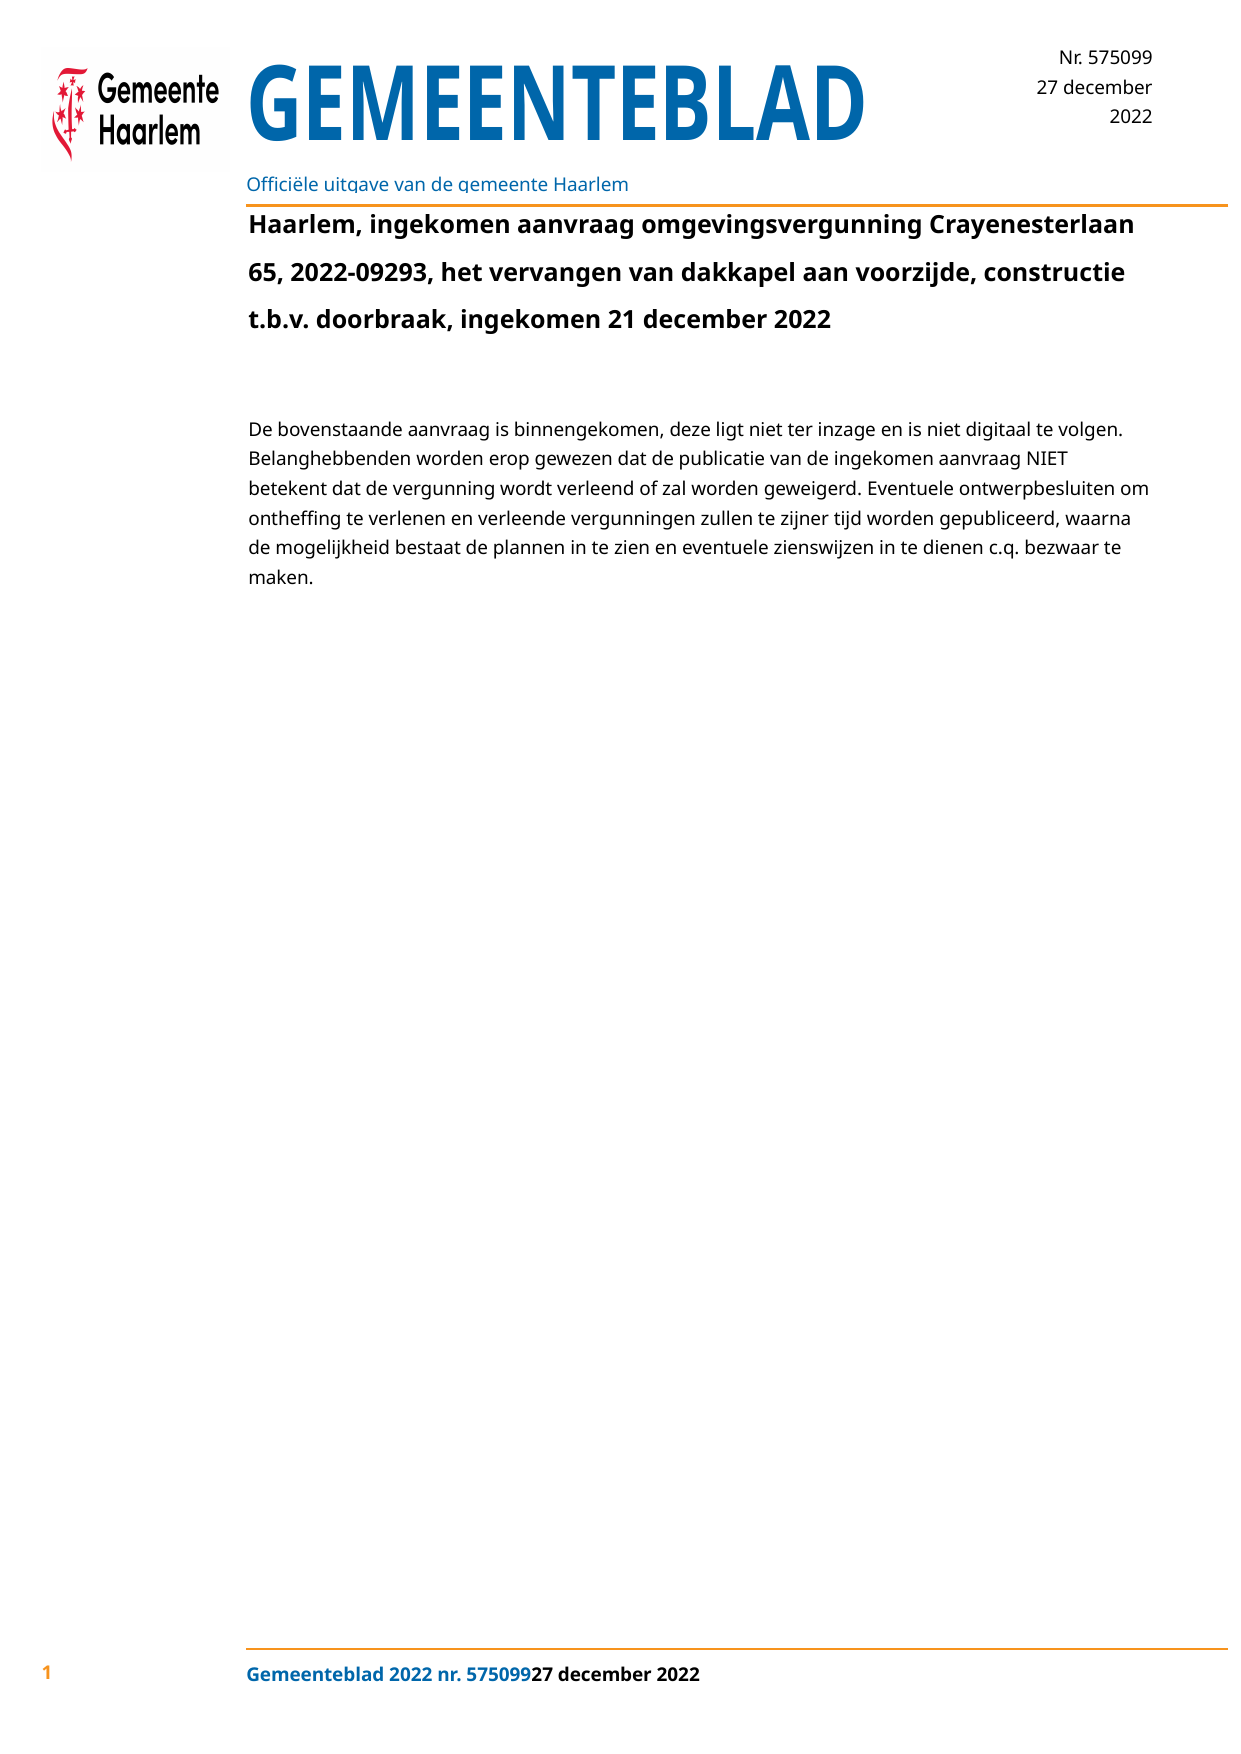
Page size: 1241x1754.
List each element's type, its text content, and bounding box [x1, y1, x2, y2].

picture [41, 47, 231, 172]
text Haarlem, ingekomen aanvraag omgevingsvergunning Crayenesterlaan 65, 2022-09293, het vervangen van dakkapel aan voorzijde, constructie t.b.v. doorbraak, ingekomen 21 december 2022 [248, 207, 1152, 336]
text De bovenstaande aanvraag is binnengekomen, deze ligt niet ter inzage en is niet digitaal te volgen. Belanghebbenden worden erop gewezen dat de publicatie van de ingekomen aanvraag NIET betekent dat de vergunning wordt verleend of zal worden geweigerd. Eventuele ontwerpbesluiten om ontheffing te verlenen en verleende vergunningen zullen te zijner tijd worden gepubliceerd, waarna de mogelijkheid bestaat de plannen in te zien en eventuele zienswijzen in te dienen c.q. bezwaar te maken. [248, 416, 1152, 589]
